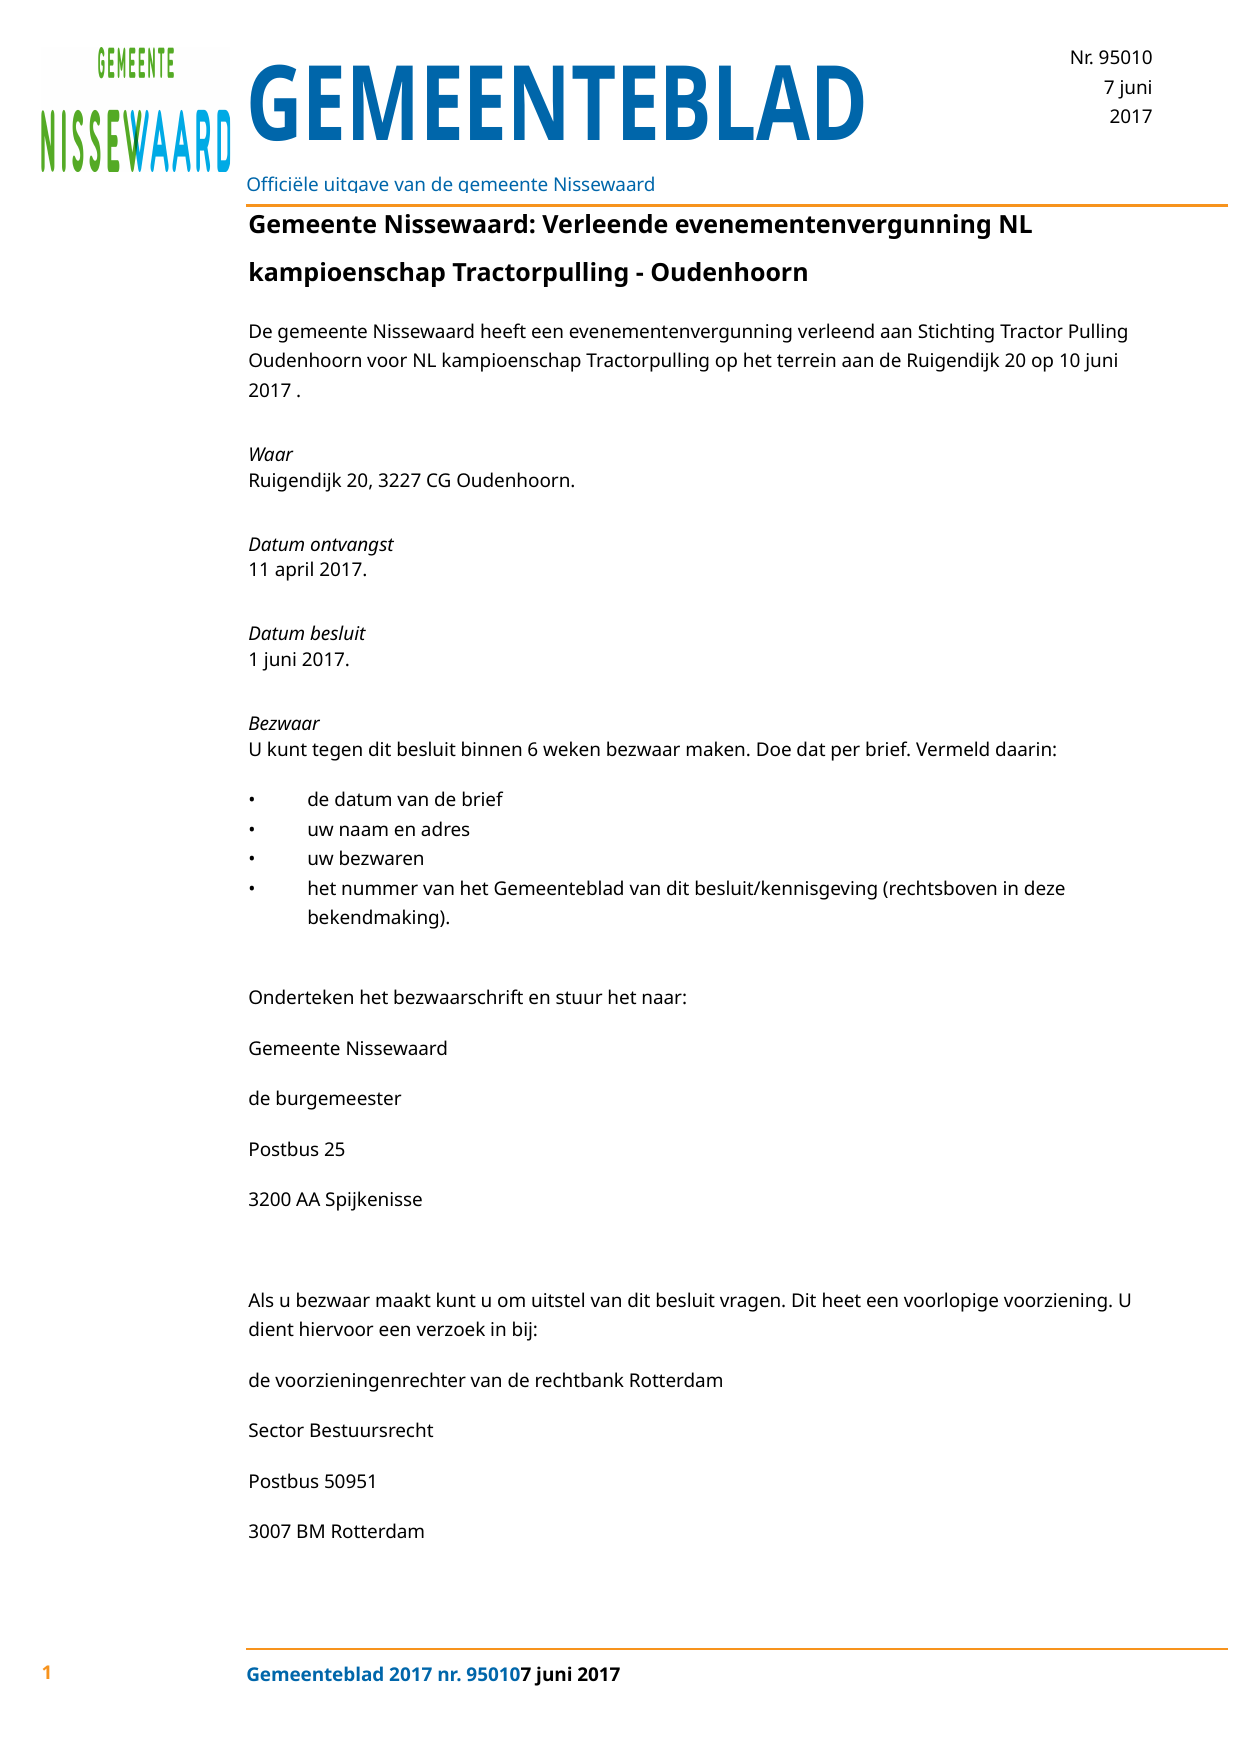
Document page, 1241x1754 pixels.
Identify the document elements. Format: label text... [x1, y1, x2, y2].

picture [201, 122, 206, 138]
text Gemeente Nissewaard [248, 1035, 1152, 1061]
text Sector Bestuursrecht [248, 1417, 1152, 1443]
text Waar [248, 441, 1152, 467]
picture [200, 151, 206, 172]
text U kunt tegen dit besluit binnen 6 weken bezwaar maken. Doe dat per brief. Vermeld daarin: [248, 736, 1152, 762]
text Onderteken het bezwaarschrift en stuur het naar: [248, 984, 1152, 1010]
text de burgemeester [248, 1085, 1152, 1111]
text Gemeente Nissewaard: Verleende evenementenvergunning NL kampioenschap Tractorpulling - Oudenhoorn [248, 207, 1152, 288]
text 1 juni 2017. [248, 646, 1152, 672]
text Postbus 50951 [248, 1468, 1152, 1494]
text 3200 AA Spijkenisse [248, 1186, 1152, 1212]
picture [154, 157, 165, 172]
text Datum ontvangst [248, 531, 1152, 556]
text 3007 BM Rotterdam [248, 1518, 1152, 1544]
text De gemeente Nissewaard heeft een evenementenvergunning verleend aan Stichting Tractor Pulling Oudenhoorn voor NL kampioenschap Tractorpulling op het terrein aan de Ruigendijk 20 op 10 juni 2017 . [248, 318, 1152, 403]
text Ruigendijk 20, 3227 CG Oudenhoorn. [248, 467, 1152, 492]
list de datum van de brief [248, 786, 1152, 812]
picture [222, 122, 227, 160]
text 11 april 2017. [248, 556, 1152, 582]
list het nummer van het Gemeenteblad van dit besluit/kennisgeving (rechtsboven in deze bekendmaking). [248, 875, 1152, 930]
text Als u bezwaar maakt kunt u om uitstel van dit besluit vragen. Dit heet een voorlopige voorziening. U dient hiervoor een verzoek in bij: [248, 1287, 1152, 1342]
text Postbus 25 [248, 1136, 1152, 1162]
picture [176, 157, 187, 172]
picture [41, 47, 231, 172]
text de voorzieningenrechter van de rechtbank Rotterdam [248, 1367, 1152, 1393]
text Bezwaar [248, 710, 1152, 736]
text Datum besluit [248, 620, 1152, 646]
list uw bezwaren [248, 845, 1152, 871]
list uw naam en adres [248, 816, 1152, 842]
